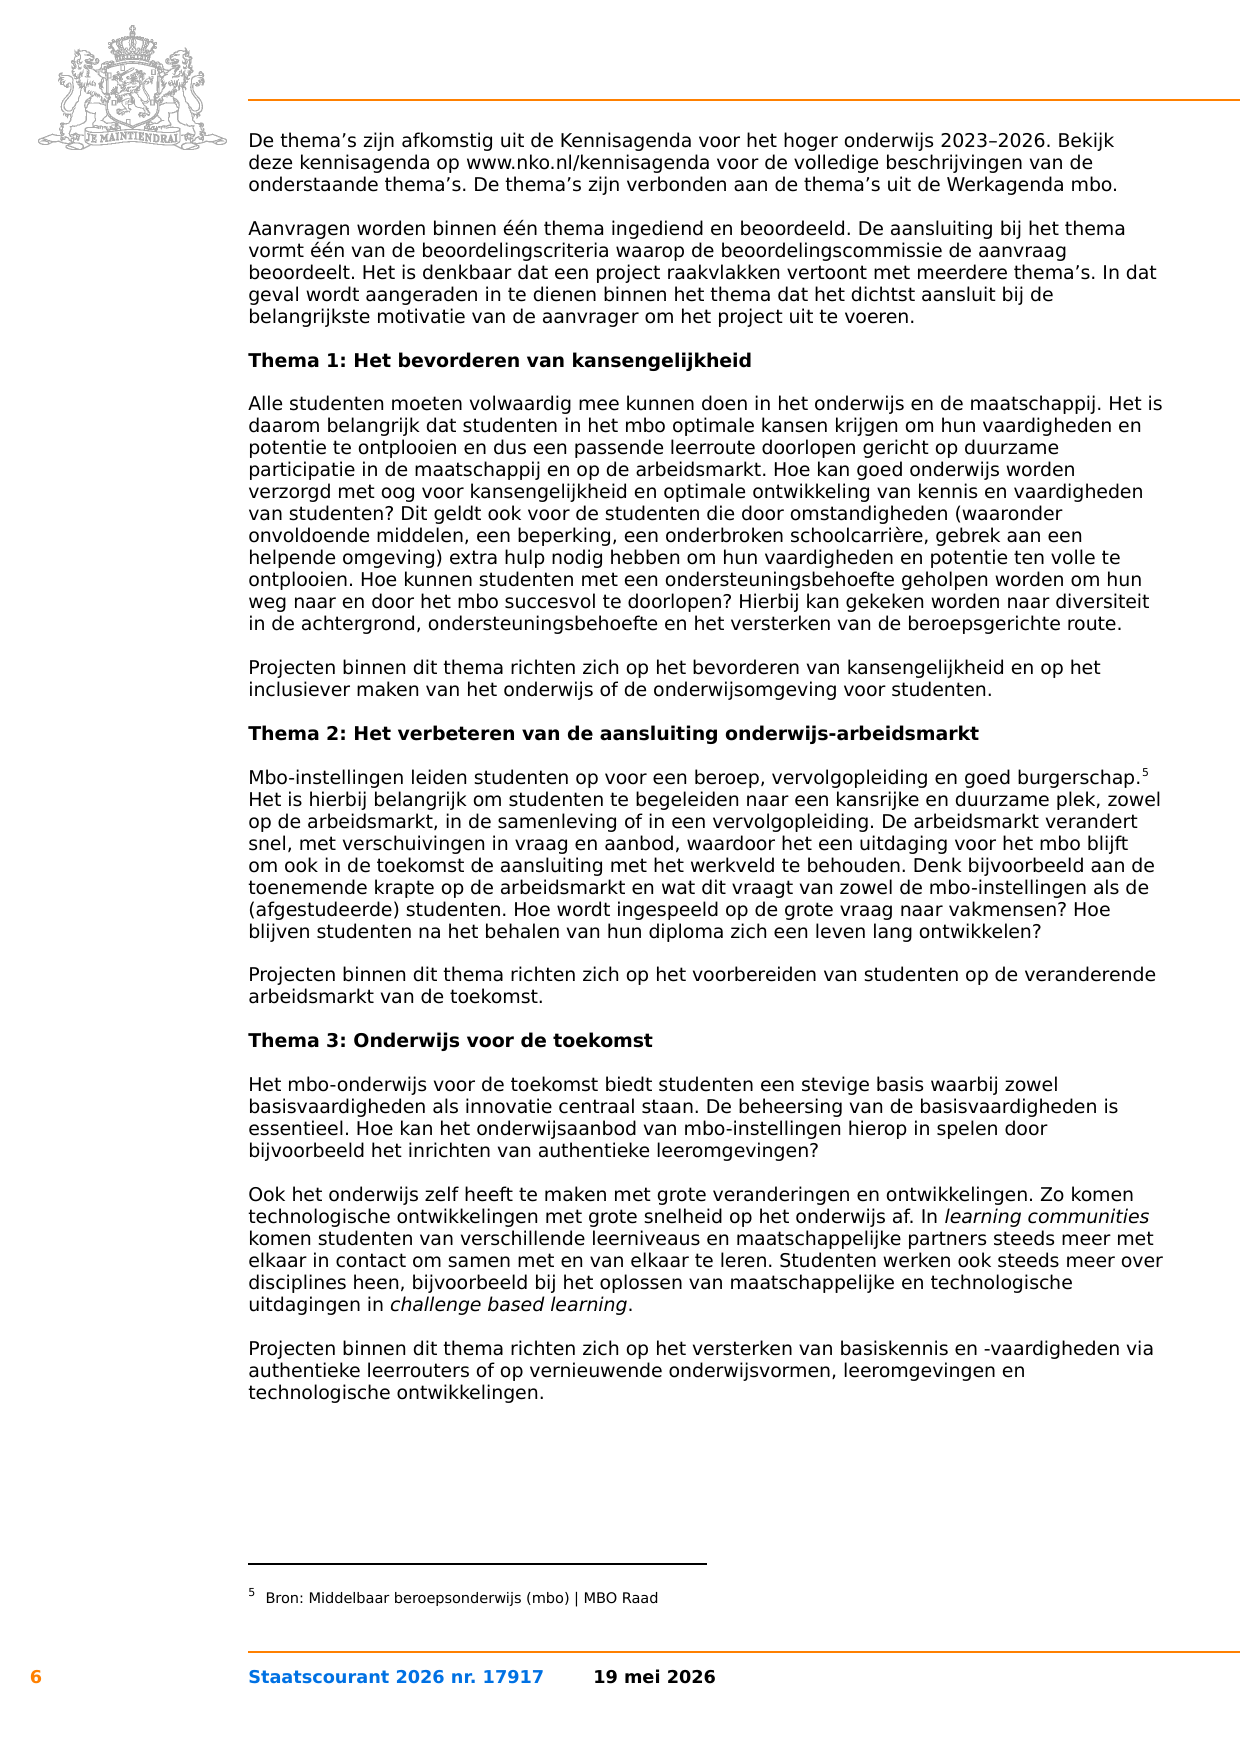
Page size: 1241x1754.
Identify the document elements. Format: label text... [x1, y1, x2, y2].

text Mbo-instellingen leiden studenten op voor een beroep, vervolgopleiding en goed burgerschap. Het is hierbij belangrijk om studenten te begeleiden naar een kansrijke en duurzame plek, zowel op de arbeidsmarkt, in de samenleving of in een vervolgopleiding. De arbeidsmarkt verandert snel, met verschuivingen in vraag en aanbod, waardoor het een uitdaging voor het mbo blijft om ook in de toekomst de aansluiting met het werkveld te behouden. Denk bijvoorbeeld aan de toenemende krapte op de arbeidsmarkt en wat dit vraagt van zowel de mbo-instellingen als de (afgestudeerde) studenten. Hoe wordt ingespeeld op de grote vraag naar vakmensen? Hoe blijven studenten na het behalen van hun diploma zich een leven lang ontwikkelen? [248, 767, 1163, 942]
picture [38, 25, 227, 150]
text Ook het onderwijs zelf heeft te maken met grote veranderingen en ontwikkelingen. Zo komen technologische ontwikkelingen met grote snelheid op het onderwijs af. In learning communities komen studenten van verschillende leerniveaus en maatschappelijke partners steeds meer met elkaar in contact om samen met en van elkaar te leren. Studenten werken ook steeds meer over disciplines heen, bijvoorbeeld bij het oplossen van maatschappelijke en technologische uitdagingen in challenge based learning. [248, 1184, 1163, 1316]
text Projecten binnen dit thema richten zich op het versterken van basiskennis en -vaardigheden via authentieke leerrouters of op vernieuwende onderwijsvormen, leeromgevingen en technologische ontwikkelingen. [248, 1338, 1163, 1403]
text Projecten binnen dit thema richten zich op het bevorderen van kansengelijkheid en op het inclusiever maken van het onderwijs of de onderwijsomgeving voor studenten. [248, 657, 1163, 701]
subtitle Thema 1: Het bevorderen van kansengelijkheid [248, 349, 1163, 371]
text Projecten binnen dit thema richten zich op het voorbereiden van studenten op de veranderende arbeidsmarkt van de toekomst. [248, 964, 1163, 1008]
subtitle Thema 3: Onderwijs voor de toekomst [248, 1030, 1163, 1052]
text Het mbo-onderwijs voor de toekomst biedt studenten een stevige basis waarbij zowel basisvaardigheden als innovatie centraal staan. De beheersing van de basisvaardigheden is essentieel. Hoe kan het onderwijsaanbod van mbo-instellingen hierop in spelen door bijvoorbeeld het inrichten van authentieke leeromgevingen? [248, 1074, 1163, 1162]
text Bron: Middelbaar beroepsonderwijs (mbo) | MBO Raad [248, 1586, 1163, 1608]
text Aanvragen worden binnen één thema ingediend en beoordeeld. De aansluiting bij het thema vormt één van de beoordelingscriteria waarop de beoordelingscommissie de aanvraag beoordeelt. Het is denkbaar dat een project raakvlakken vertoont met meerdere thema’s. In dat geval wordt aangeraden in te dienen binnen het thema dat het dichtst aansluit bij de belangrijkste motivatie van de aanvrager om het project uit te voeren. [248, 218, 1163, 328]
text Alle studenten moeten volwaardig mee kunnen doen in het onderwijs en de maatschappij. Het is daarom belangrijk dat studenten in het mbo optimale kansen krijgen om hun vaardigheden en potentie te ontplooien en dus een passende leerroute doorlopen gericht op duurzame participatie in de maatschappij en op de arbeidsmarkt. Hoe kan goed onderwijs worden verzorgd met oog voor kansengelijkheid en optimale ontwikkeling van kennis en vaardigheden van studenten? Dit geldt ook voor de studenten die door omstandigheden (waaronder onvoldoende middelen, een beperking, een onderbroken schoolcarrière, gebrek aan een helpende omgeving) extra hulp nodig hebben om hun vaardigheden en potentie ten volle te ontplooien. Hoe kunnen studenten met een ondersteuningsbehoefte geholpen worden om hun weg naar en door het mbo succesvol te doorlopen? Hierbij kan gekeken worden naar diversiteit in de achtergrond, ondersteuningsbehoefte en het versterken van de beroepsgerichte route. [248, 393, 1163, 635]
subtitle Thema 2: Het verbeteren van de aansluiting onderwijs-arbeidsmarkt [248, 723, 1163, 745]
text De thema’s zijn afkomstig uit de Kennisagenda voor het hoger onderwijs 2023–2026. Bekijk deze kennisagenda op www.nko.nl/kennisagenda voor de volledige beschrijvingen van de onderstaande thema’s. De thema’s zijn verbonden aan de thema’s uit de Werkagenda mbo. [248, 130, 1163, 196]
